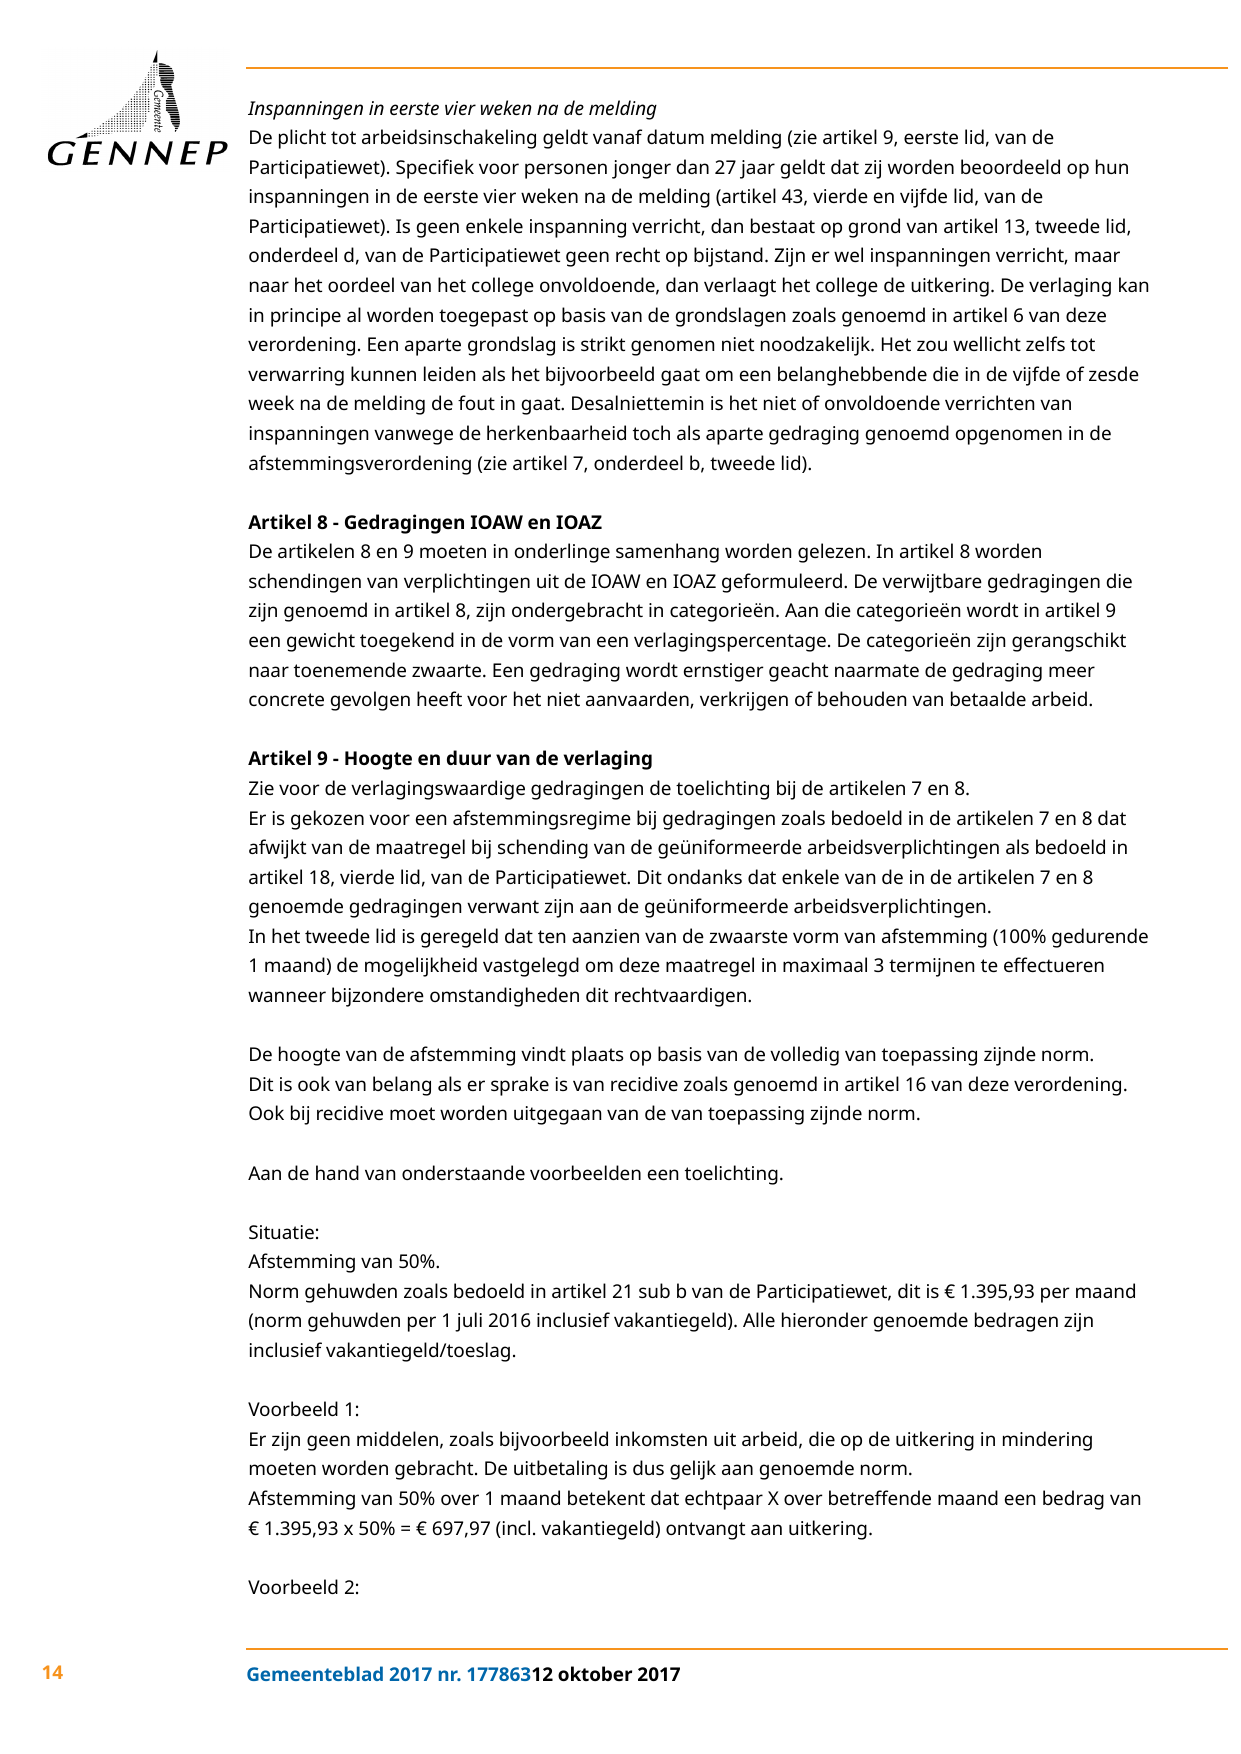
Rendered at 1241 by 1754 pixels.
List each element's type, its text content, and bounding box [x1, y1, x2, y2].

text Situatie: [248, 1219, 1152, 1245]
picture [41, 47, 231, 172]
text Artikel 8 - Gedragingen IOAW en IOAZ [248, 509, 1152, 535]
text In het tweede lid is geregeld dat ten aanzien van de zwaarste vorm van afstemming (100% gedurende 1 maand) de mogelijkheid vastgelegd om deze maatregel in maximaal 3 termijnen te effectueren wanneer bijzondere omstandigheden dit rechtvaardigen. [248, 923, 1152, 1008]
text Inspanningen in eerste vier weken na de melding [248, 95, 1152, 121]
text Dit is ook van belang als er sprake is van recidive zoals genoemd in artikel 16 van deze verordening. Ook bij recidive moet worden uitgegaan van de van toepassing zijnde norm. [248, 1071, 1152, 1126]
text Afstemming van 50% over 1 maand betekent dat echtpaar X over betreffende maand een bedrag van € 1.395,93 x 50% = € 697,97 (incl. vakantiegeld) ontvangt aan uitkering. [248, 1485, 1152, 1541]
text Aan de hand van onderstaande voorbeelden een toelichting. [248, 1160, 1152, 1186]
text Voorbeeld 1: [248, 1396, 1152, 1422]
text Er zijn geen middelen, zoals bijvoorbeeld inkomsten uit arbeid, die op de uitkering in mindering moeten worden gebracht. De uitbetaling is dus gelijk aan genoemde norm. [248, 1426, 1152, 1481]
text De hoogte van de afstemming vindt plaats op basis van de volledig van toepassing zijnde norm. [248, 1041, 1152, 1067]
text Zie voor de verlagingswaardige gedragingen de toelichting bij de artikelen 7 en 8. [248, 775, 1152, 801]
text Norm gehuwden zoals bedoeld in artikel 21 sub b van de Participatiewet, dit is € 1.395,93 per maand (norm gehuwden per 1 juli 2016 inclusief vakantiegeld). Alle hieronder genoemde bedragen zijn inclusief vakantiegeld/toeslag. [248, 1278, 1152, 1363]
text Afstemming van 50%. [248, 1248, 1152, 1274]
text De plicht tot arbeidsinschakeling geldt vanaf datum melding (zie artikel 9, eerste lid, van de Participatiewet). Specifiek voor personen jonger dan 27 jaar geldt dat zij worden beoordeeld op hun inspanningen in de eerste vier weken na de melding (artikel 43, vierde en vijfde lid, van de Participatiewet). Is geen enkele inspanning verricht, dan bestaat op grond van artikel 13, tweede lid, onderdeel d, van de Participatiewet geen recht op bijstand. Zijn er wel inspanningen verricht, maar naar het oordeel van het college onvoldoende, dan verlaagt het college de uitkering. De verlaging kan in principe al worden toegepast op basis van de grondslagen zoals genoemd in artikel 6 van deze verordening. Een aparte grondslag is strikt genomen niet noodzakelijk. Het zou wellicht zelfs tot verwarring kunnen leiden als het bijvoorbeeld gaat om een belanghebbende die in de vijfde of zesde week na de melding de fout in gaat. Desalniettemin is het niet of onvoldoende verrichten van inspanningen vanwege de herkenbaarheid toch als aparte gedraging genoemd opgenomen in de afstemmingsverordening (zie artikel 7, onderdeel b, tweede lid). [248, 124, 1152, 476]
text De artikelen 8 en 9 moeten in onderlinge samenhang worden gelezen. In artikel 8 worden schendingen van verplichtingen uit de IOAW en IOAZ geformuleerd. De verwijtbare gedragingen die zijn genoemd in artikel 8, zijn ondergebracht in categorieën. Aan die categorieën wordt in artikel 9 een gewicht toegekend in de vorm van een verlagingspercentage. De categorieën zijn gerangschikt naar toenemende zwaarte. Een gedraging wordt ernstiger geacht naarmate de gedraging meer concrete gevolgen heeft voor het niet aanvaarden, verkrijgen of behouden van betaalde arbeid. [248, 538, 1152, 712]
text Artikel 9 - Hoogte en duur van de verlaging [248, 746, 1152, 771]
text Er is gekozen voor een afstemmingsregime bij gedragingen zoals bedoeld in de artikelen 7 en 8 dat afwijkt van de maatregel bij schending van de geüniformeerde arbeidsverplichtingen als bedoeld in artikel 18, vierde lid, van de Participatiewet. Dit ondanks dat enkele van de in de artikelen 7 en 8 genoemde gedragingen verwant zijn aan de geüniformeerde arbeidsverplichtingen. [248, 805, 1152, 919]
text Voorbeeld 2: [248, 1574, 1152, 1600]
